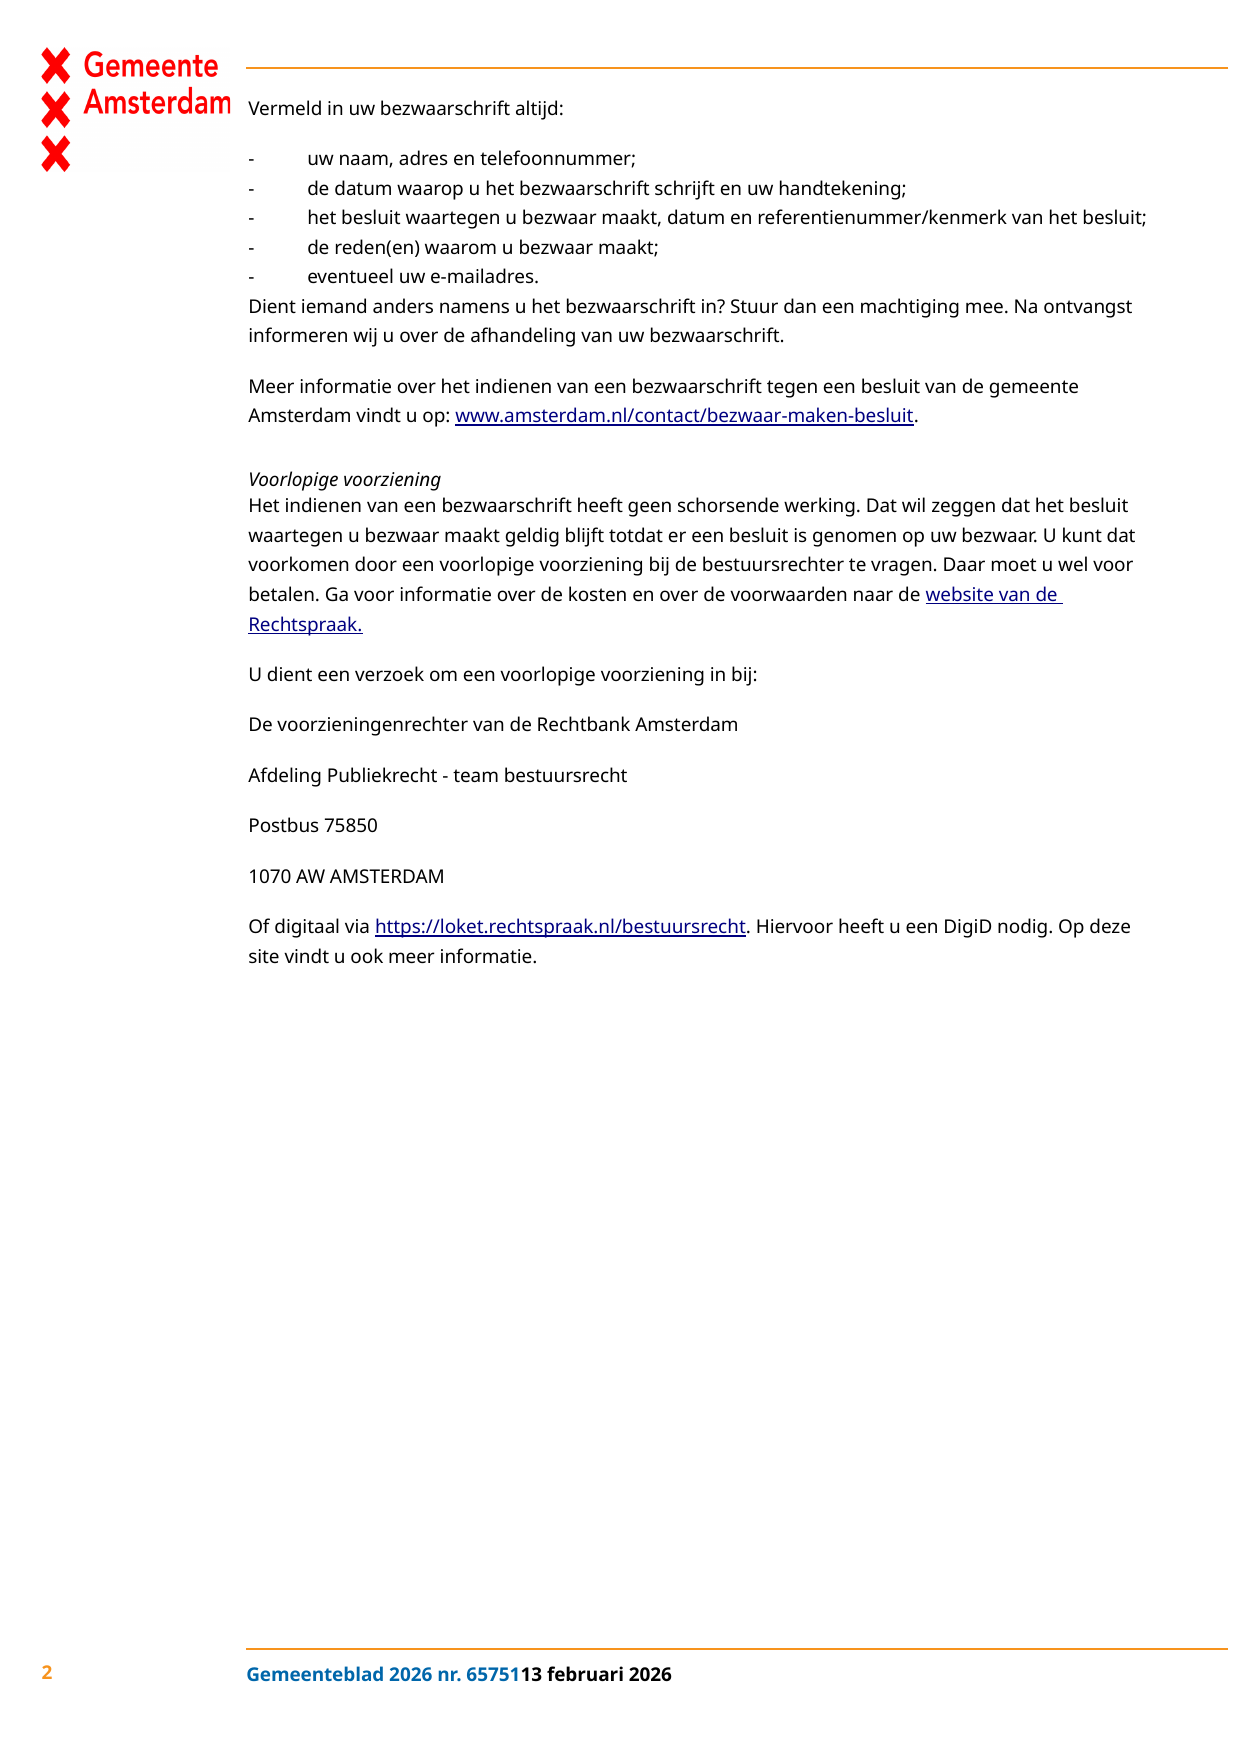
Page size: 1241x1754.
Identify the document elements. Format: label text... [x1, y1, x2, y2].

text Of digitaal via https://loket.rechtspraak.nl/bestuursrecht. Hiervoor heeft u een DigiD nodig. Op deze site vindt u ook meer informatie. [248, 913, 1152, 968]
text 1070 AW AMSTERDAM [248, 863, 1152, 888]
text Meer informatie over het indienen van een bezwaarschrift tegen een besluit van de gemeente Amsterdam vindt u op: www.amsterdam.nl/contact/bezwaar-maken-besluit. [248, 373, 1152, 428]
list de datum waarop u het bezwaarschrift schrijft en uw handtekening; [248, 175, 1152, 201]
text U dient een verzoek om een voorlopige voorziening in bij: [248, 661, 1152, 687]
list het besluit waartegen u bezwaar maakt, datum en referentienummer/kenmerk van het besluit; [248, 204, 1152, 230]
text Vermeld in uw bezwaarschrift altijd: [248, 95, 1152, 121]
text Postbus 75850 [248, 812, 1152, 838]
list eventueel uw e-mailadres. [248, 263, 1152, 289]
text Het indienen van een bezwaarschrift heeft geen schorsende werking. Dat wil zeggen dat het besluit waartegen u bezwaar maakt geldig blijft totdat er een besluit is genomen op uw bezwaar. U kunt dat voorkomen door een voorlopige voorziening bij de bestuursrechter te vragen. Daar moet u wel voor betalen. Ga voor informatie over de kosten en over de voorwaarden naar de website van de Rechtspraak. [248, 492, 1152, 636]
list de reden(en) waarom u bezwaar maakt; [248, 234, 1152, 260]
text De voorzieningenrechter van de Rechtbank Amsterdam [248, 712, 1152, 737]
text Afdeling Publiekrecht - team bestuursrecht [248, 762, 1152, 788]
list uw naam, adres en telefoonnummer; [248, 145, 1152, 171]
text Voorlopige voorziening [248, 467, 1152, 492]
picture [41, 47, 231, 172]
text Dient iemand anders namens u het bezwaarschrift in? Stuur dan een machtiging mee. Na ontvangst informeren wij u over de afhandeling van uw bezwaarschrift. [248, 293, 1152, 348]
